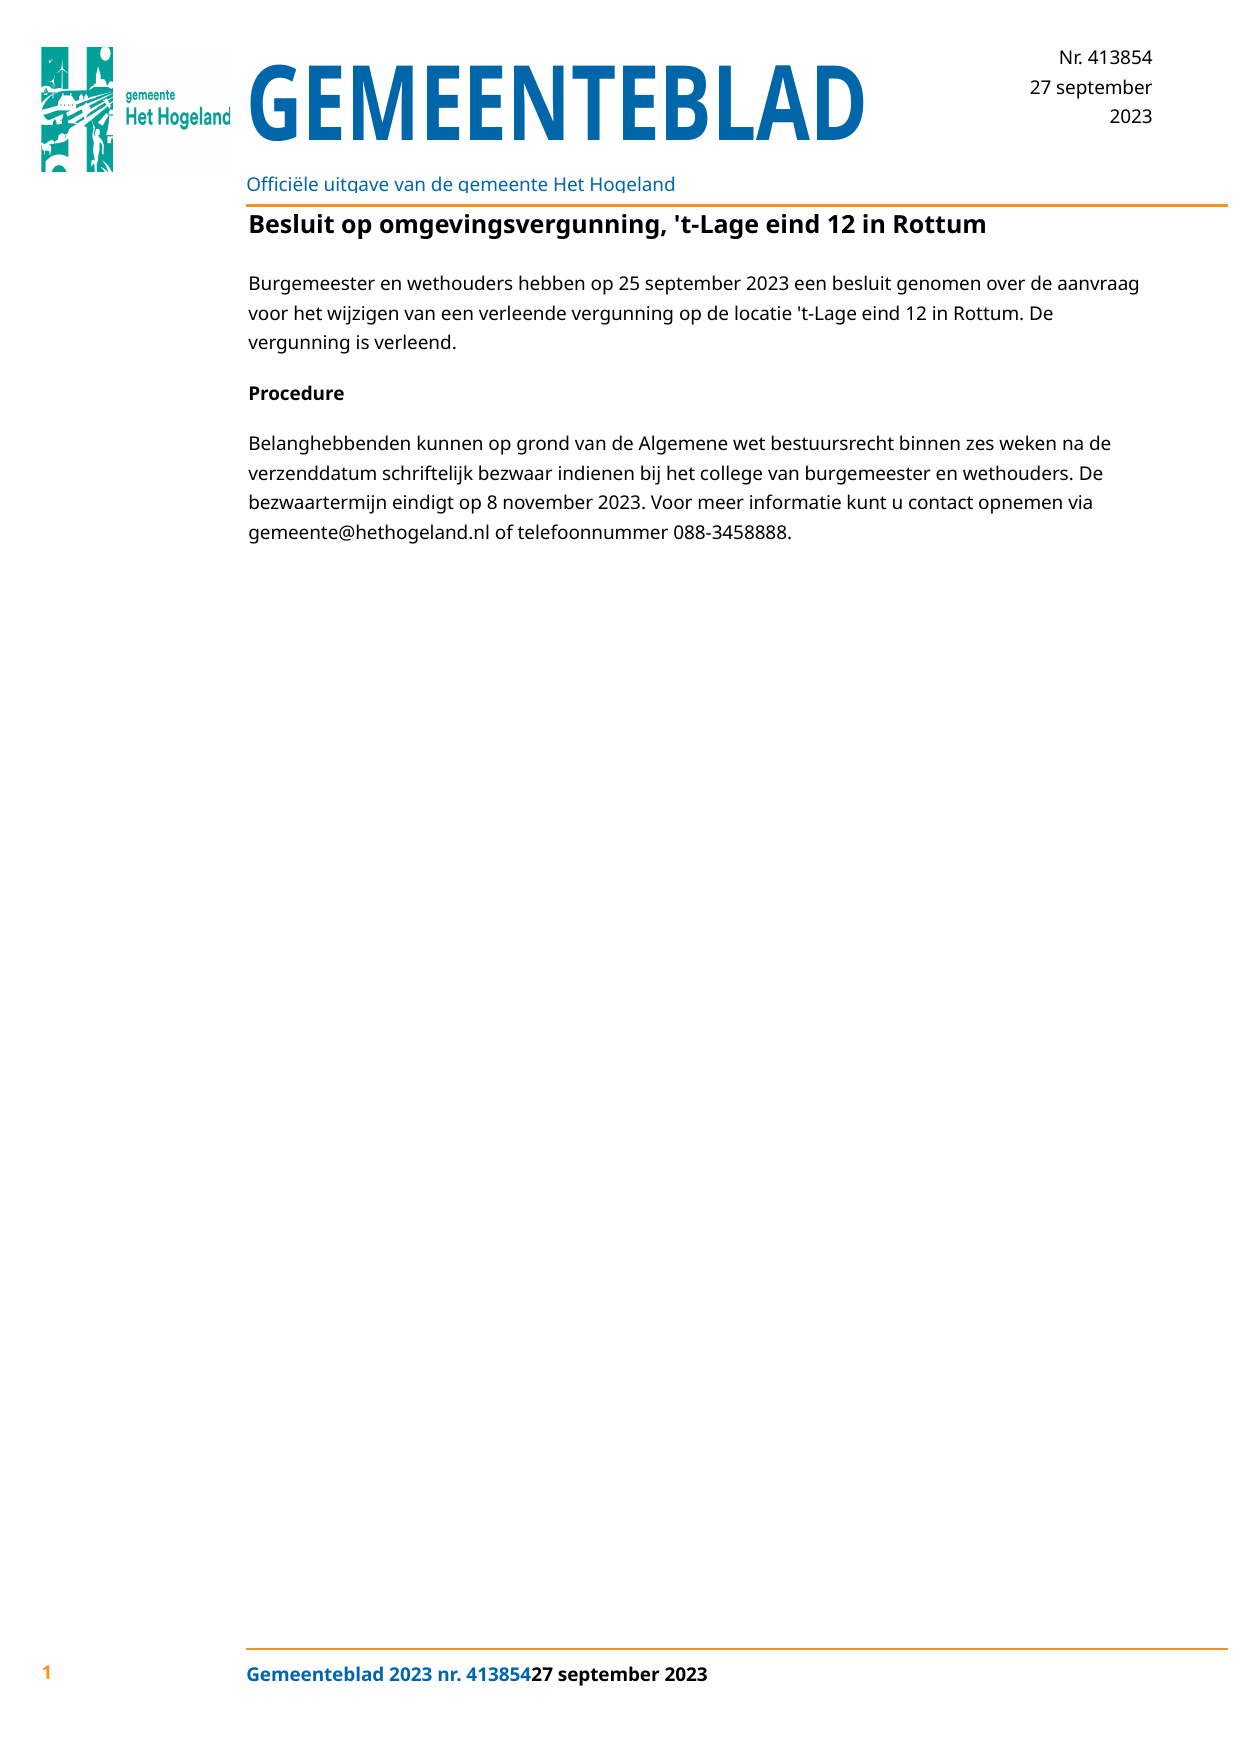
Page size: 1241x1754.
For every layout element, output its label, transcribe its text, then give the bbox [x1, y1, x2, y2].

picture [41, 47, 231, 172]
text Procedure [248, 380, 1152, 406]
text Besluit op omgevingsvergunning, 't-Lage eind 12 in Rottum [248, 207, 1152, 241]
text Belanghebbenden kunnen op grond van de Algemene wet bestuursrecht binnen zes weken na de verzenddatum schriftelijk bezwaar indienen bij het college van burgemeester en wethouders. De bezwaartermijn eindigt op 8 november 2023. Voor meer informatie kunt u contact opnemen via gemeente@hethogeland.nl of telefoonnummer 088-3458888. [248, 430, 1152, 545]
text Burgemeester en wethouders hebben op 25 september 2023 een besluit genomen over de aanvraag voor het wijzigen van een verleende vergunning op de locatie 't-Lage eind 12 in Rottum. De vergunning is verleend. [248, 270, 1152, 355]
